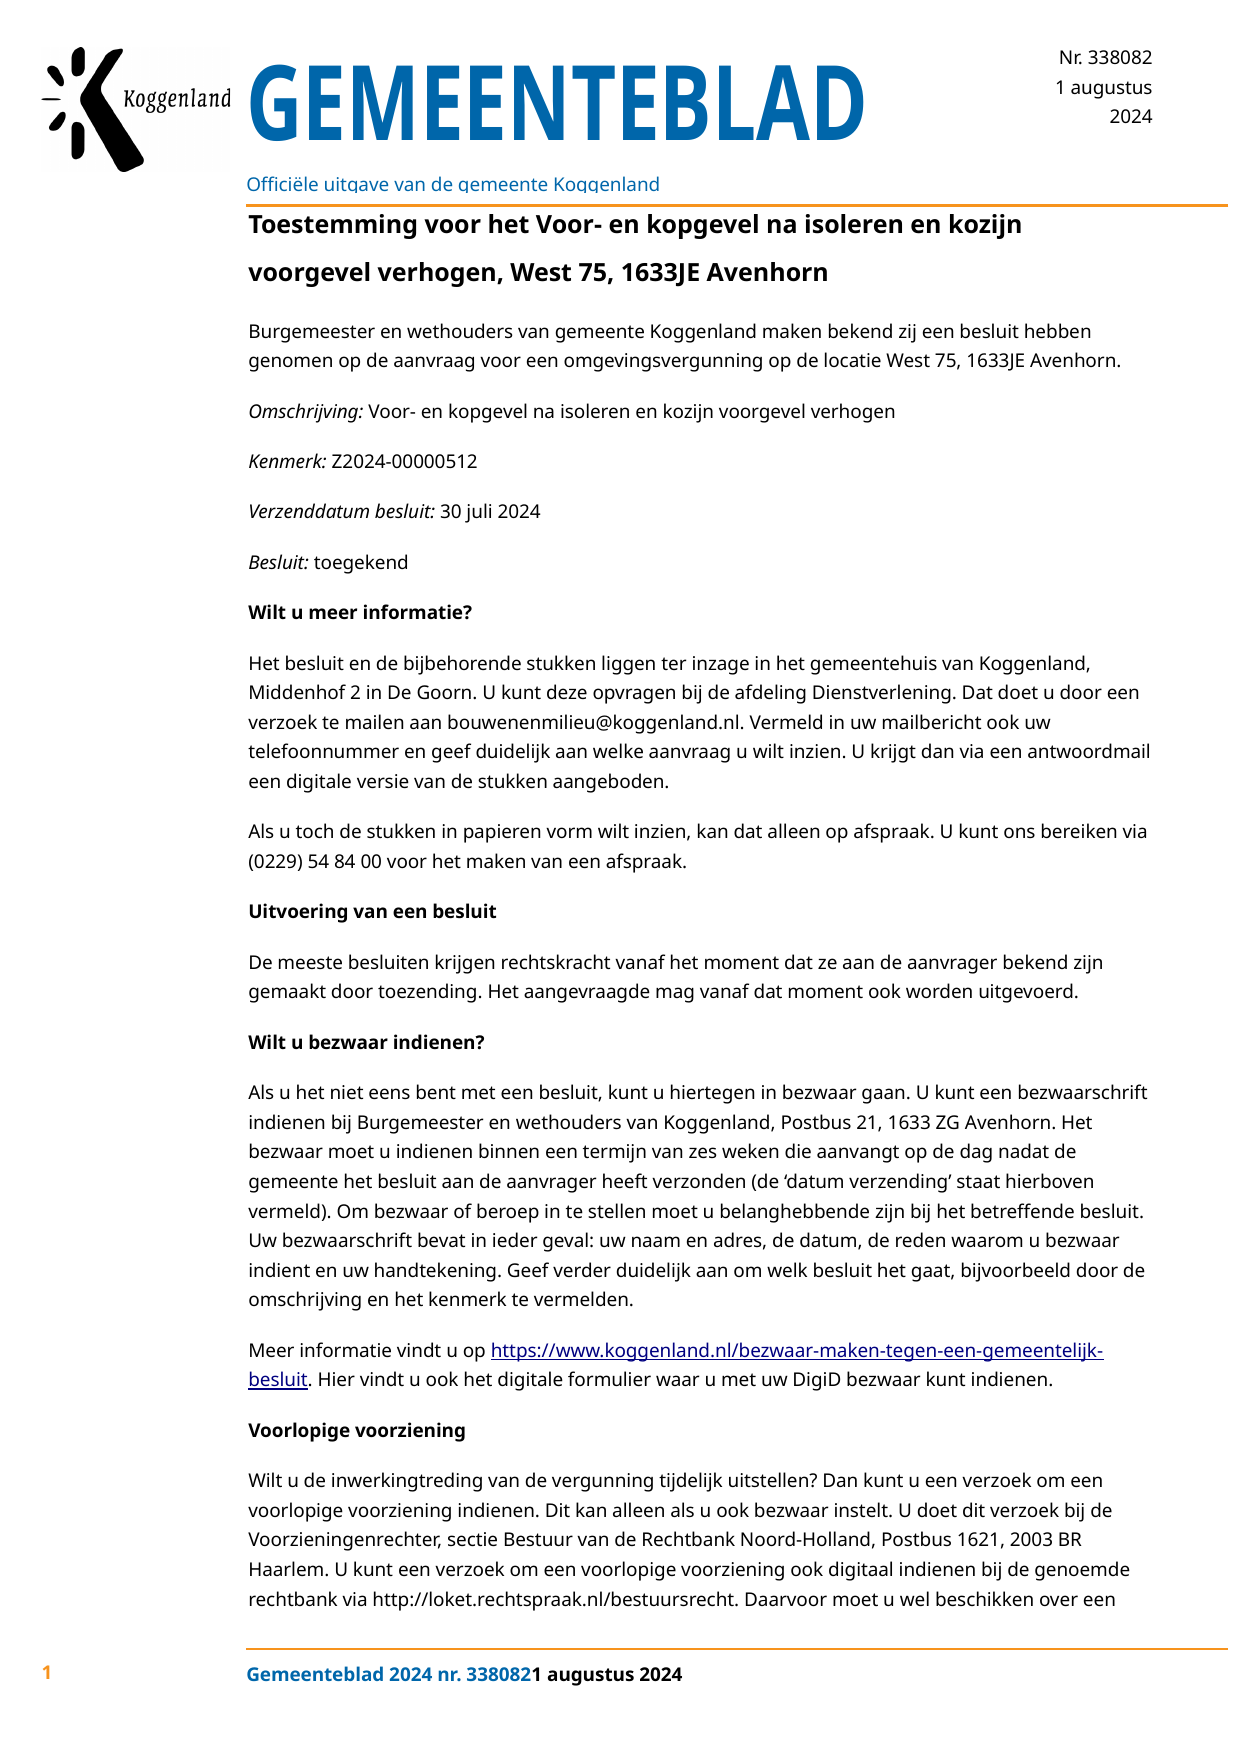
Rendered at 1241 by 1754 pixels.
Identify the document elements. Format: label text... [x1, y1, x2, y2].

text Meer informatie vindt u op https://www.koggenland.nl/bezwaar-maken-tegen-een-gemeentelijk-besluit. Hier vindt u ook het digitale formulier waar u met uw DigiD bezwaar kunt indienen. [248, 1337, 1152, 1392]
text Verzenddatum besluit: 30 juli 2024 [248, 499, 1152, 524]
text Besluit: toegekend [248, 549, 1152, 575]
text Als u het niet eens bent met een besluit, kunt u hiertegen in bezwaar gaan. U kunt een bezwaarschrift indienen bij Burgemeester en wethouders van Koggenland, Postbus 21, 1633 ZG Avenhorn. Het bezwaar moet u indienen binnen een termijn van zes weken die aanvangt op de dag nadat de gemeente het besluit aan de aanvrager heeft verzonden (de ‘datum verzending’ staat hierboven vermeld). Om bezwaar of beroep in te stellen moet u belanghebbende zijn bij het betreffende besluit. Uw bezwaarschrift bevat in ieder geval: uw naam en adres, de datum, de reden waarom u bezwaar indient en uw handtekening. Geef verder duidelijk aan om welk besluit het gaat, bijvoorbeeld door de omschrijving en het kenmerk te vermelden. [248, 1079, 1152, 1312]
text Voorlopige voorziening [248, 1417, 1152, 1443]
picture [41, 47, 231, 172]
text De meeste besluiten krijgen rechtskracht vanaf het moment dat ze aan de aanvrager bekend zijn gemaakt door toezending. Het aangevraagde mag vanaf dat moment ook worden uitgevoerd. [248, 949, 1152, 1004]
text Omschrijving: Voor- en kopgevel na isoleren en kozijn voorgevel verhogen [248, 398, 1152, 424]
text Het besluit en de bijbehorende stukken liggen ter inzage in het gemeentehuis van Koggenland, Middenhof 2 in De Goorn. U kunt deze opvragen bij de afdeling Dienstverlening. Dat doet u door een verzoek te mailen aan bouwenenmilieu@koggenland.nl. Vermeld in uw mailbericht ook uw telefoonnummer en geef duidelijk aan welke aanvraag u wilt inzien. U krijgt dan via een antwoordmail een digitale versie van de stukken aangeboden. [248, 650, 1152, 794]
text Toestemming voor het Voor- en kopgevel na isoleren en kozijn voorgevel verhogen, West 75, 1633JE Avenhorn [248, 207, 1152, 288]
text Als u toch de stukken in papieren vorm wilt inzien, kan dat alleen op afspraak. U kunt ons bereiken via (0229) 54 84 00 voor het maken van een afspraak. [248, 819, 1152, 874]
text Wilt u bezwaar indienen? [248, 1029, 1152, 1055]
text Uitvoering van een besluit [248, 899, 1152, 924]
text Wilt u de inwerkingtreding van de vergunning tijdelijk uitstellen? Dan kunt u een verzoek om een voorlopige voorziening indienen. Dit kan alleen als u ook bezwaar instelt. U doet dit verzoek bij de Voorzieningenrechter, sectie Bestuur van de Rechtbank Noord-Holland, Postbus 1621, 2003 BR Haarlem. U kunt een verzoek om een voorlopige voorziening ook digitaal indienen bij de genoemde rechtbank via http://loket.rechtspraak.nl/bestuursrecht. Daarvoor moet u wel beschikken over een [248, 1467, 1152, 1612]
text Kenmerk: Z2024-00000512 [248, 448, 1152, 474]
text Wilt u meer informatie? [248, 599, 1152, 625]
text Burgemeester en wethouders van gemeente Koggenland maken bekend zij een besluit hebben genomen op de aanvraag voor een omgevingsvergunning op de locatie West 75, 1633JE Avenhorn. [248, 318, 1152, 373]
